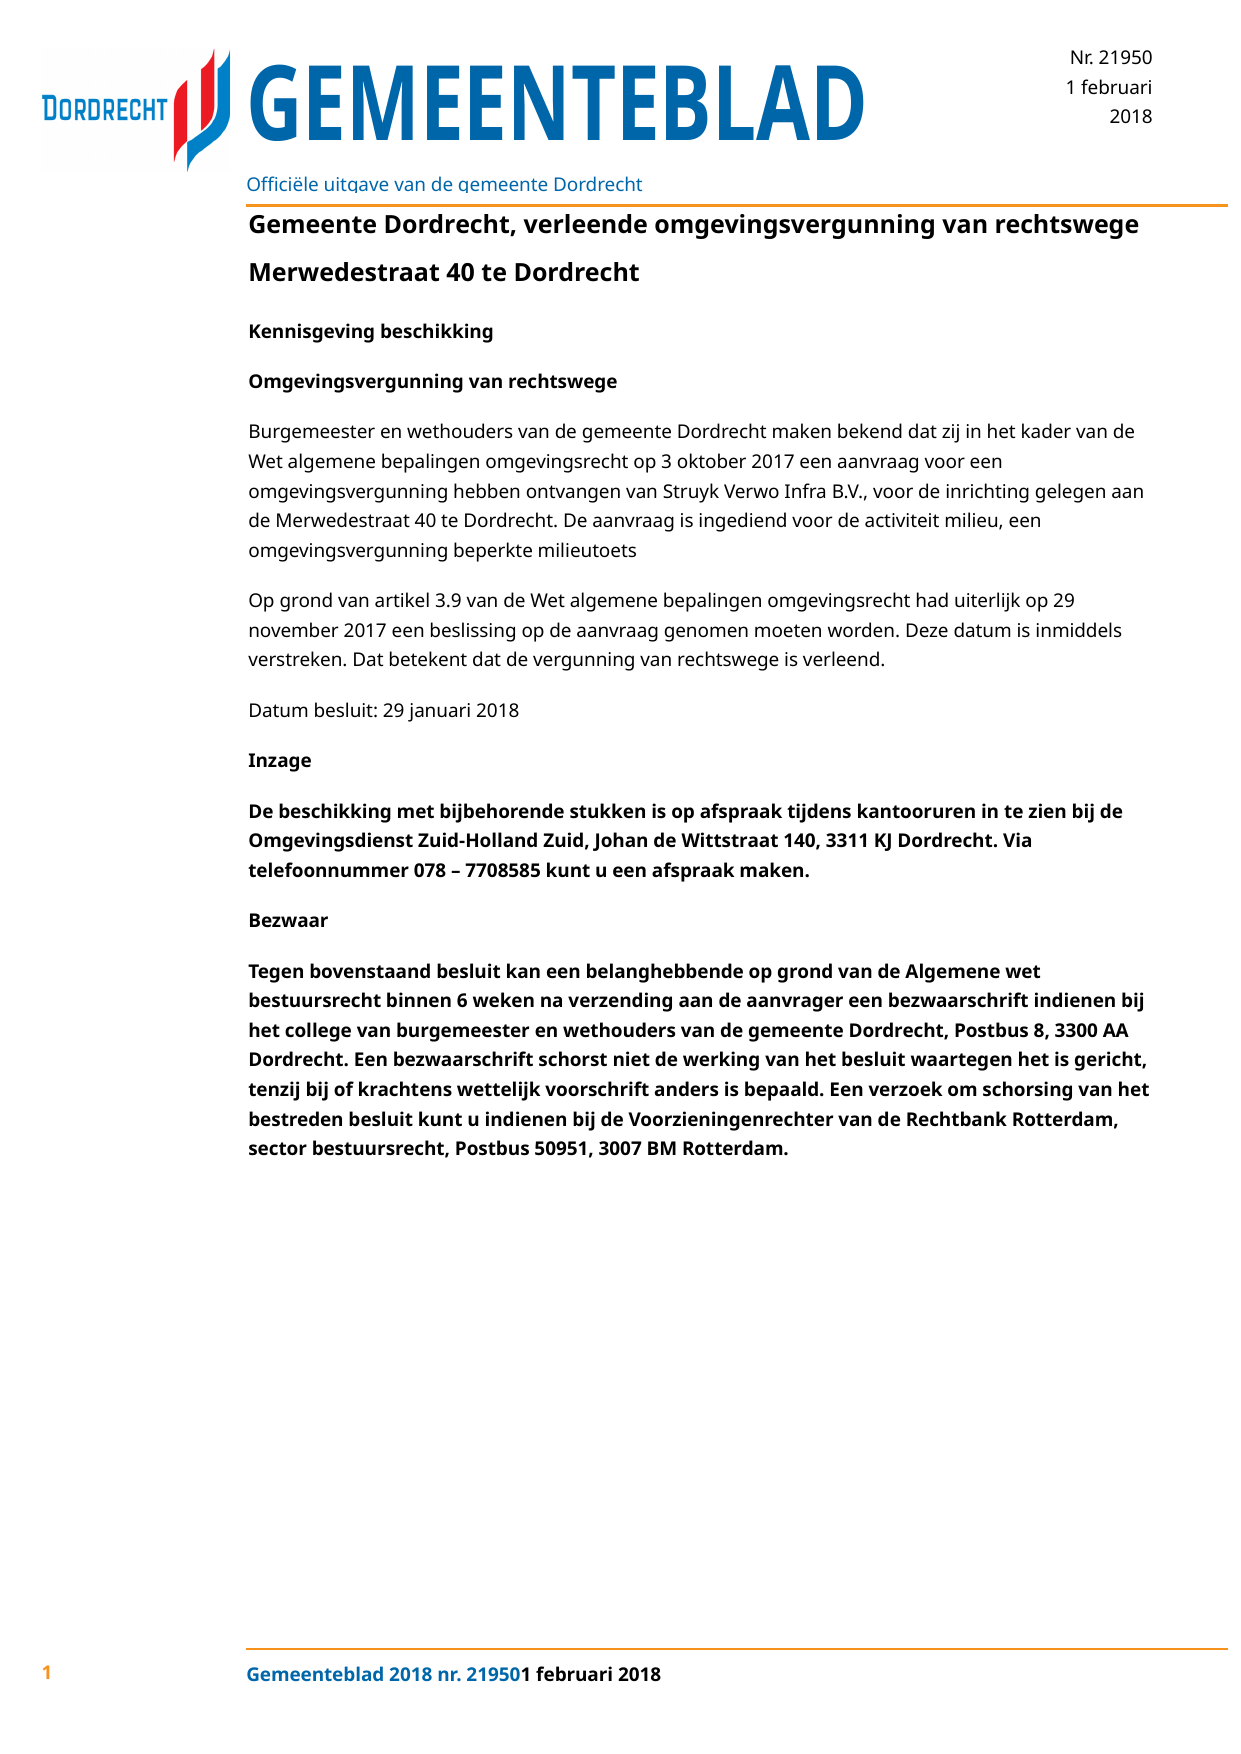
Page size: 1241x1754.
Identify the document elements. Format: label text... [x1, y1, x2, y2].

text De beschikking met bijbehorende stukken is op afspraak tijdens kantooruren in te zien bij de Omgevingsdienst Zuid-Holland Zuid, Johan de Wittstraat 140, 3311 KJ Dordrecht. Via telefoonnummer 078 – 7708585 kunt u een afspraak maken. [248, 798, 1152, 883]
text Op grond van artikel 3.9 van de Wet algemene bepalingen omgevingsrecht had uiterlijk op 29 november 2017 een beslissing op de aanvraag genomen moeten worden. Deze datum is inmiddels verstreken. Dat betekent dat de vergunning van rechtswege is verleend. [248, 587, 1152, 672]
text Datum besluit: 29 januari 2018 [248, 697, 1152, 723]
picture [41, 47, 231, 172]
text Gemeente Dordrecht, verleende omgevingsvergunning van rechtswege Merwedestraat 40 te Dordrecht [248, 207, 1152, 288]
text Tegen bovenstaand besluit kan een belanghebbende op grond van de Algemene wet bestuursrecht binnen 6 weken na verzending aan de aanvrager een bezwaarschrift indienen bij het college van burgemeester en wethouders van de gemeente Dordrecht, Postbus 8, 3300 AA Dordrecht. Een bezwaarschrift schorst niet de werking van het besluit waartegen het is gericht, tenzij bij of krachtens wettelijk voorschrift anders is bepaald. Een verzoek om schorsing van het bestreden besluit kunt u indienen bij de Voorzieningenrechter van de Rechtbank Rotterdam, sector bestuursrecht, Postbus 50951, 3007 BM Rotterdam. [248, 958, 1152, 1161]
text Burgemeester en wethouders van de gemeente Dordrecht maken bekend dat zij in het kader van de Wet algemene bepalingen omgevingsrecht op 3 oktober 2017 een aanvraag voor een omgevingsvergunning hebben ontvangen van Struyk Verwo Infra B.V., voor de inrichting gelegen aan de Merwedestraat 40 te Dordrecht. De aanvraag is ingediend voor de activiteit milieu, een omgevingsvergunning beperkte milieutoets [248, 419, 1152, 563]
text Kennisgeving beschikking [248, 318, 1152, 344]
text Inzage [248, 747, 1152, 773]
text Bezwaar [248, 907, 1152, 933]
text Omgevingsvergunning van rechtswege [248, 368, 1152, 394]
